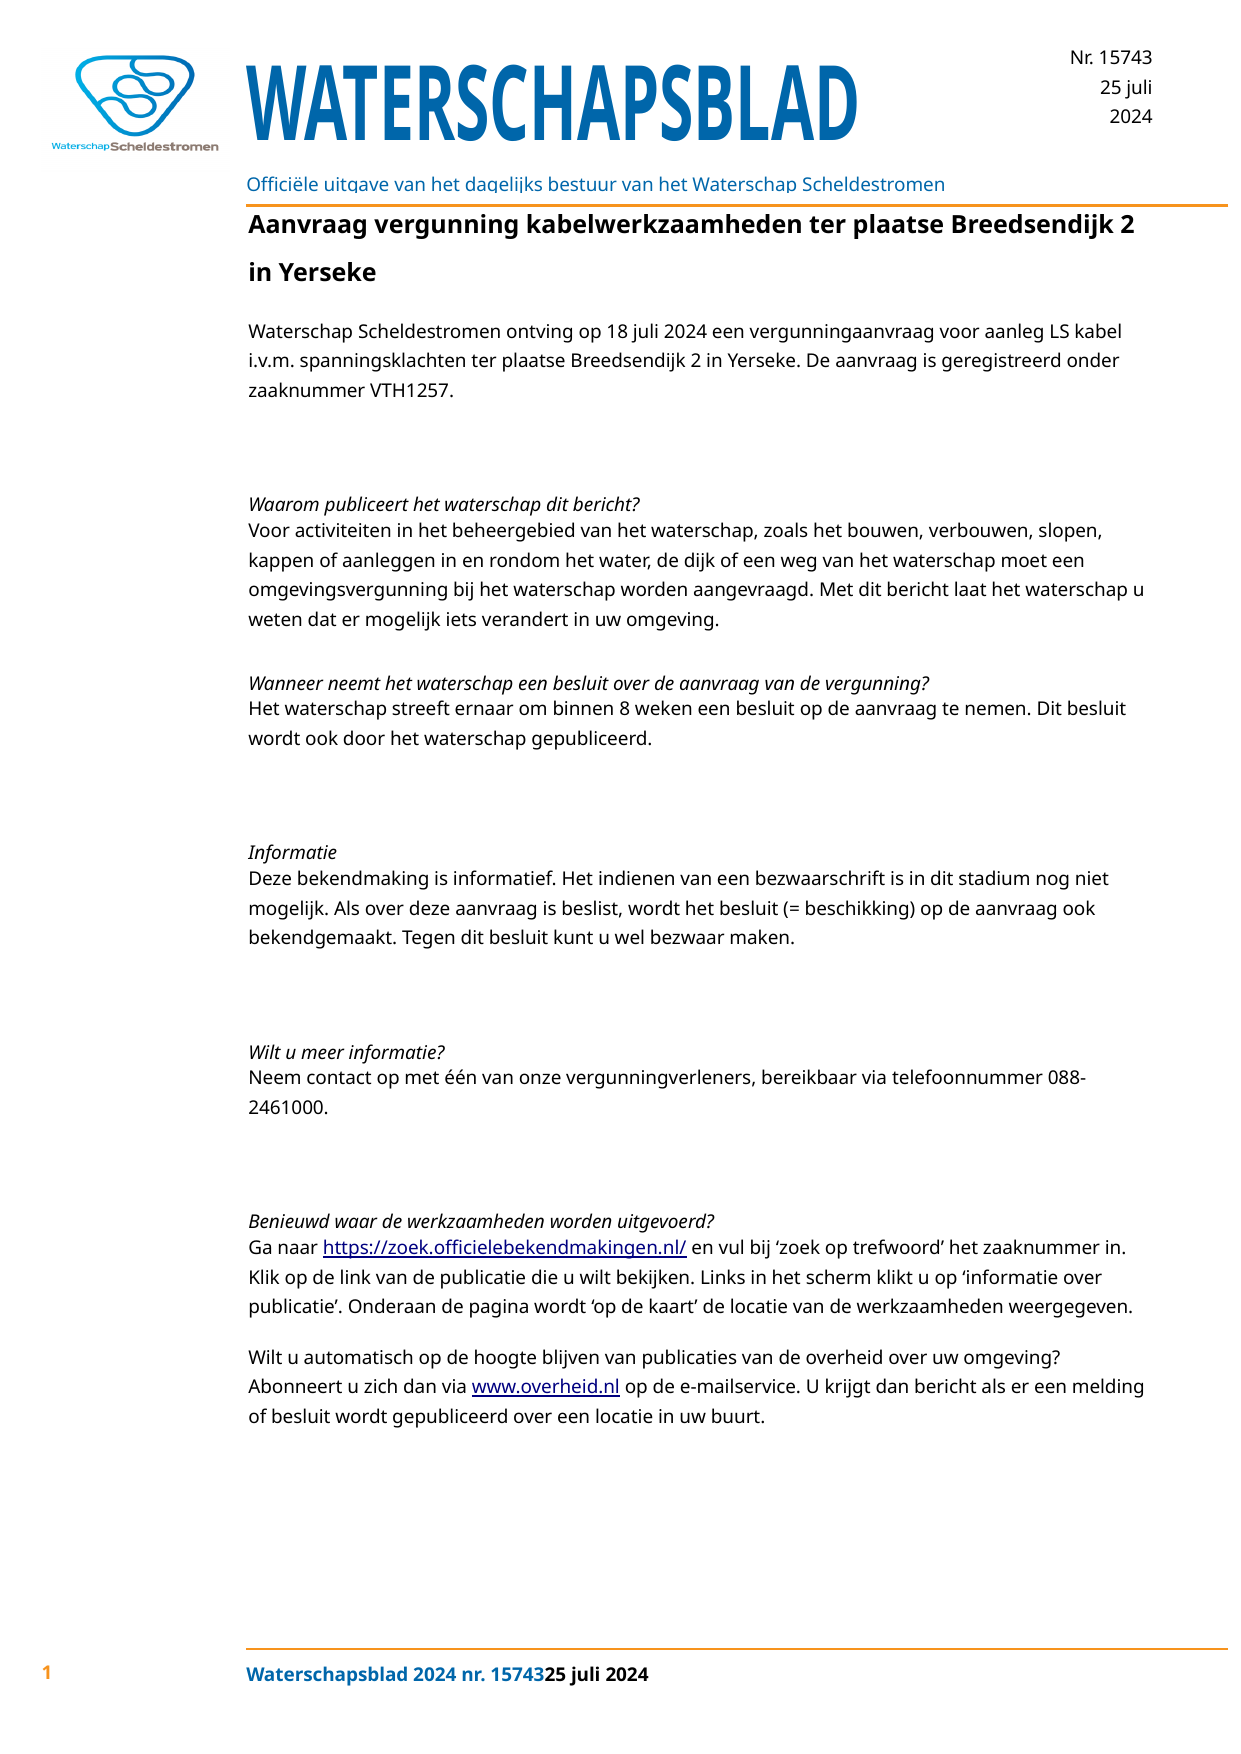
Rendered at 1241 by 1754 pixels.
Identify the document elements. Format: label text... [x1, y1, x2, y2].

text Voor activiteiten in het beheergebied van het waterschap, zoals het bouwen, verbouwen, slopen, kappen of aanleggen in en rondom het water, de dijk of een weg van het waterschap moet een omgevingsvergunning bij het waterschap worden aangevraagd. Met dit bericht laat het waterschap u weten dat er mogelijk iets verandert in uw omgeving. [248, 517, 1152, 632]
text Benieuwd waar de werkzaamheden worden uitgevoerd? [248, 1208, 1152, 1234]
text Wilt u meer informatie? [248, 1039, 1152, 1064]
text Waterschap Scheldestromen ontving op 18 juli 2024 een vergunningaanvraag voor aanleg LS kabel i.v.m. spanningsklachten ter plaatse Breedsendijk 2 in Yerseke. De aanvraag is geregistreerd onder zaaknummer VTH1257. [248, 318, 1152, 403]
text Wilt u automatisch op de hoogte blijven van publicaties van de overheid over uw omgeving? Abonneert u zich dan via www.overheid.nl op de e-mailservice. U krijgt dan bericht als er een melding of besluit wordt gepubliceerd over een locatie in uw buurt. [248, 1344, 1152, 1429]
picture [41, 47, 231, 172]
text Deze bekendmaking is informatief. Het indienen van een bezwaarschrift is in dit stadium nog niet mogelijk. Als over deze aanvraag is beslist, wordt het besluit (= beschikking) op de aanvraag ook bekendgemaakt. Tegen dit besluit kunt u wel bezwaar maken. [248, 865, 1152, 950]
text Ga naar https://zoek.officielebekendmakingen.nl/ en vul bij ‘zoek op trefwoord’ het zaaknummer in. Klik op de link van de publicatie die u wilt bekijken. Links in het scherm klikt u op ‘informatie over publicatie’. Onderaan de pagina wordt ‘op de kaart’ de locatie van de werkzaamheden weergegeven. [248, 1234, 1152, 1319]
text Informatie [248, 839, 1152, 865]
text Neem contact op met één van onze vergunningverleners, bereikbaar via telefoonnummer 088-2461000. [248, 1064, 1152, 1120]
text Het waterschap streeft ernaar om binnen 8 weken een besluit op de aanvraag te nemen. Dit besluit wordt ook door het waterschap gepubliceerd. [248, 696, 1152, 751]
text Aanvraag vergunning kabelwerkzaamheden ter plaatse Breedsendijk 2 in Yerseke [248, 207, 1152, 288]
text Waarom publiceert het waterschap dit bericht? [248, 491, 1152, 517]
text Wanneer neemt het waterschap een besluit over de aanvraag van de vergunning? [248, 670, 1152, 696]
